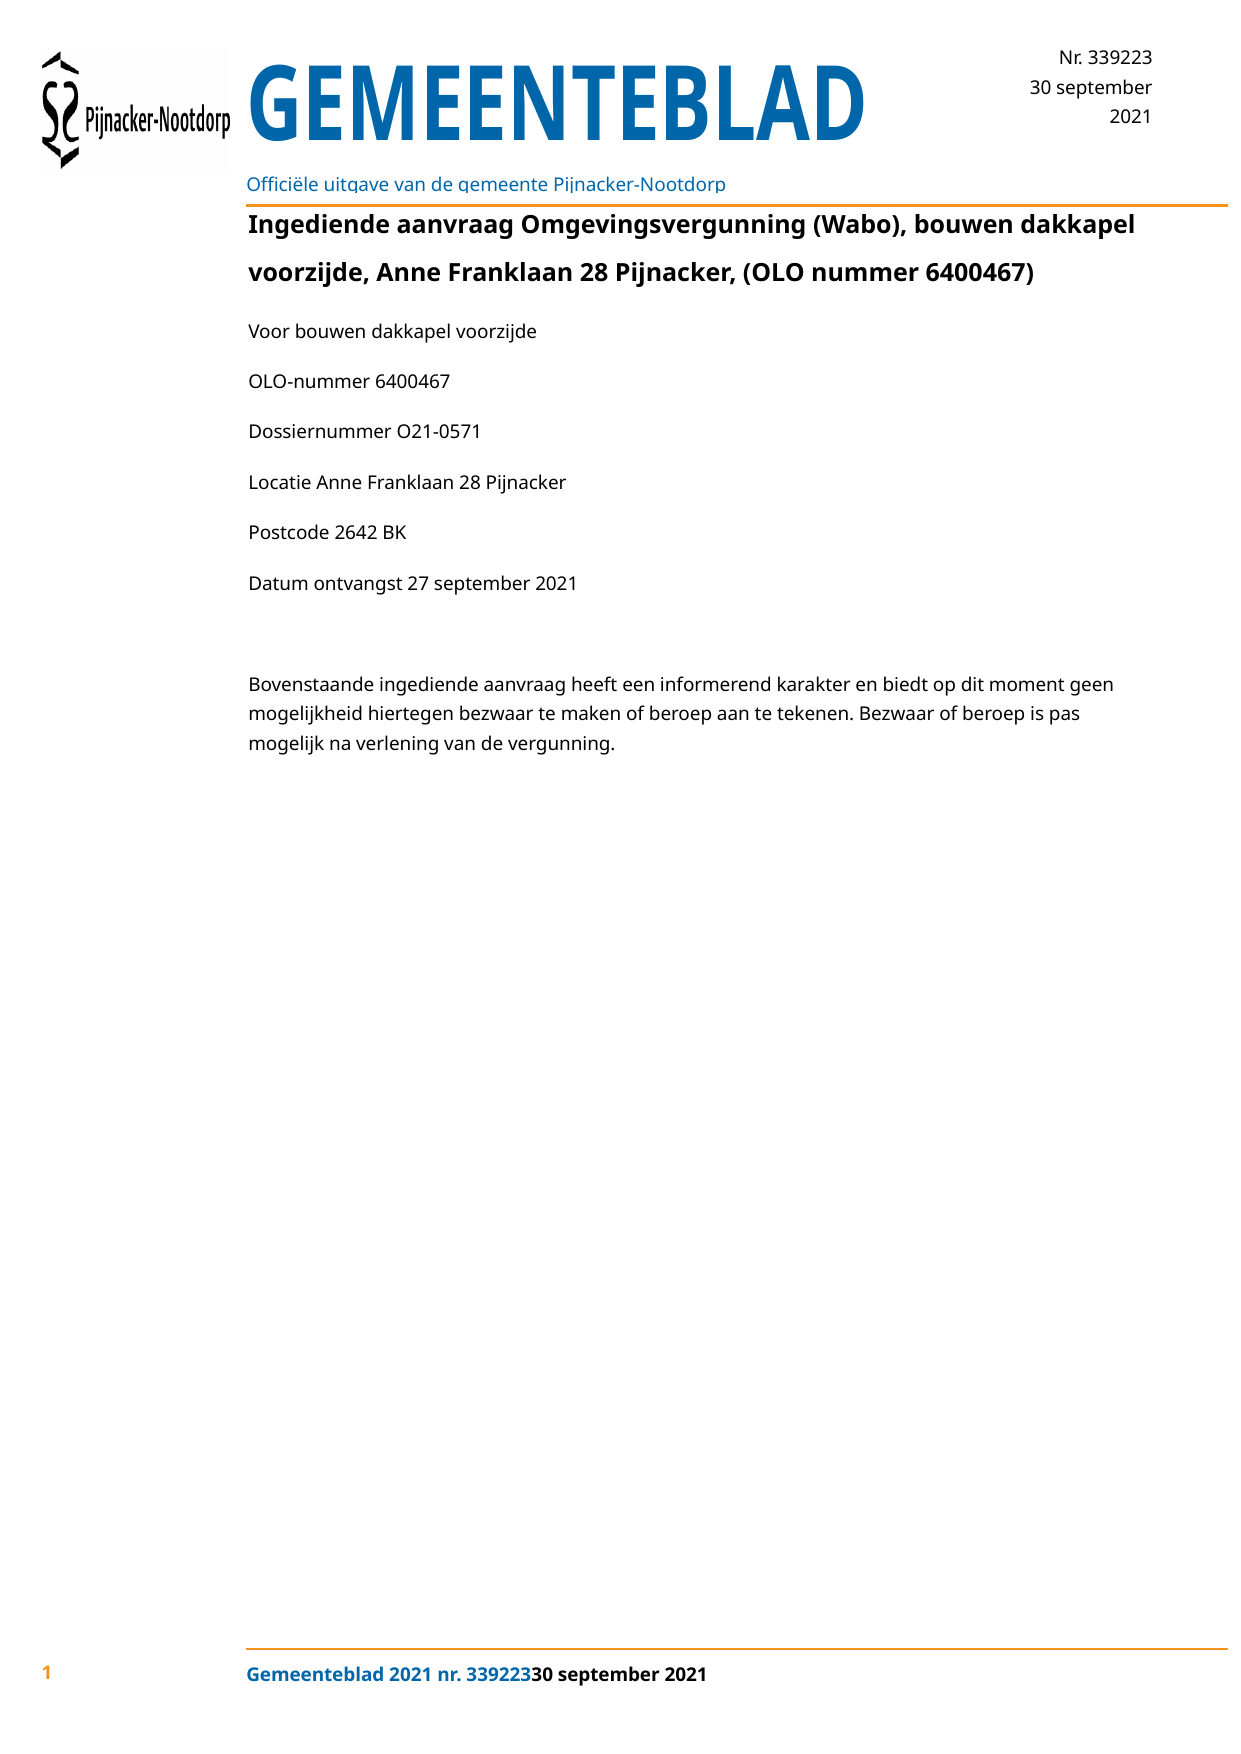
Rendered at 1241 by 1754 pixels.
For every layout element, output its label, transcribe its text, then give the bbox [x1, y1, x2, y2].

picture [41, 47, 231, 172]
text Voor bouwen dakkapel voorzijde [248, 318, 1152, 344]
text Bovenstaande ingediende aanvraag heeft een informerend karakter en biedt op dit moment geen mogelijkheid hiertegen bezwaar te maken of beroep aan te tekenen. Bezwaar of beroep is pas mogelijk na verlening van de vergunning. [248, 671, 1152, 756]
text Ingediende aanvraag Omgevingsvergunning (Wabo), bouwen dakkapel voorzijde, Anne Franklaan 28 Pijnacker, (OLO nummer 6400467) [248, 207, 1152, 288]
text OLO-nummer 6400467 [248, 368, 1152, 394]
text Datum ontvangst 27 september 2021 [248, 570, 1152, 596]
text Dossiernummer O21-0571 [248, 419, 1152, 444]
text Postcode 2642 BK [248, 519, 1152, 545]
text Locatie Anne Franklaan 28 Pijnacker [248, 469, 1152, 495]
